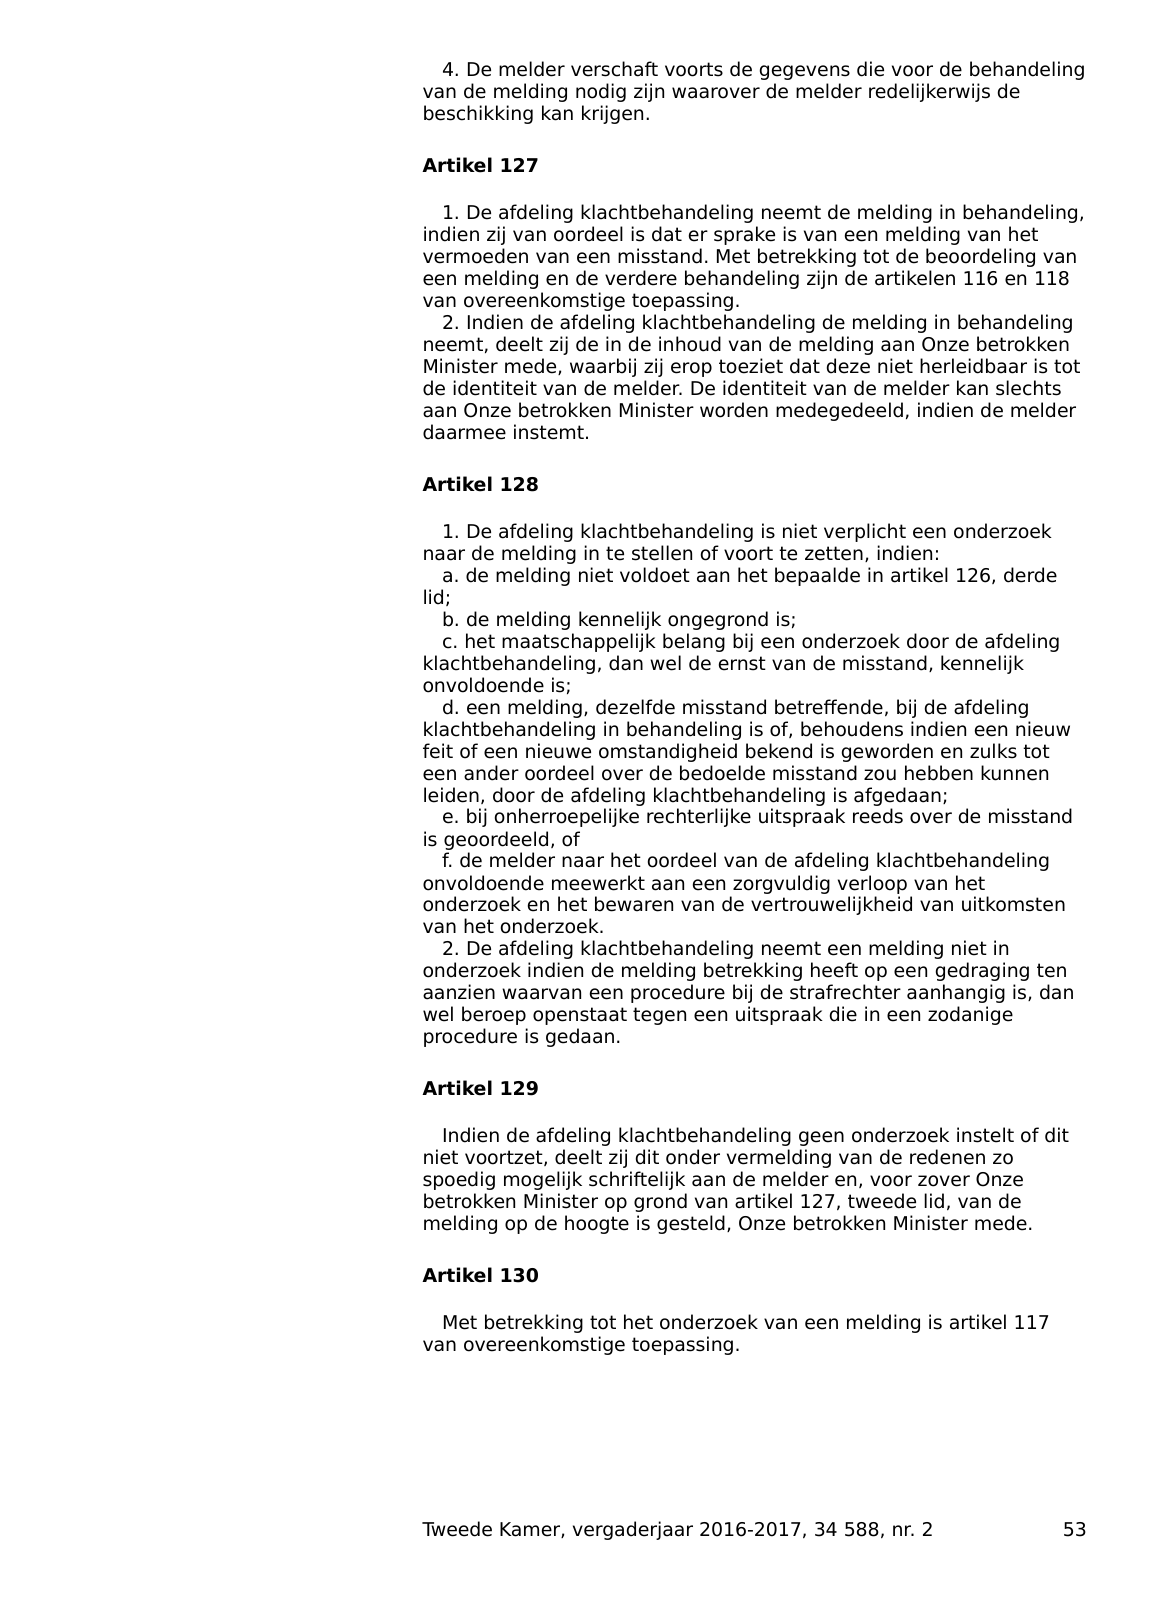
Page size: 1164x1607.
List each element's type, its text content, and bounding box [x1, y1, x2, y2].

text 2. Indien de afdeling klachtbehandeling de melding in behandeling neemt, deelt zij de in de inhoud van de melding aan Onze betrokken Minister mede, waarbij zij erop toeziet dat deze niet herleidbaar is tot de identiteit van de melder. De identiteit van de melder kan slechts aan Onze betrokken Minister worden medegedeeld, indien de melder daarmee instemt. [422, 312, 1087, 444]
text d. een melding, dezelfde misstand betreffende, bij de afdeling klachtbehandeling in behandeling is of, behoudens indien een nieuw feit of een nieuwe omstandigheid bekend is geworden en zulks tot een ander oordeel over de bedoelde misstand zou hebben kunnen leiden, door de afdeling klachtbehandeling is afgedaan; [422, 697, 1087, 806]
subtitle Artikel 128 [422, 474, 1087, 496]
text Met betrekking tot het onderzoek van een melding is artikel 117 van overeenkomstige toepassing. [422, 1312, 1087, 1356]
text a. de melding niet voldoet aan het bepaalde in artikel 126, derde lid; [422, 565, 1087, 609]
text c. het maatschappelijk belang bij een onderzoek door de afdeling klachtbehandeling, dan wel de ernst van de misstand, kennelijk onvoldoende is; [422, 631, 1087, 697]
text 2. De afdeling klachtbehandeling neemt een melding niet in onderzoek indien de melding betrekking heeft op een gedraging ten aanzien waarvan een procedure bij de strafrechter aanhangig is, dan wel beroep openstaat tegen een uitspraak die in een zodanige procedure is gedaan. [422, 938, 1087, 1048]
subtitle Artikel 127 [422, 155, 1087, 177]
text 4. De melder verschaft voorts de gegevens die voor de behandeling van de melding nodig zijn waarover de melder redelijkerwijs de beschikking kan krijgen. [422, 59, 1087, 125]
text Indien de afdeling klachtbehandeling geen onderzoek instelt of dit niet voortzet, deelt zij dit onder vermelding van de redenen zo spoedig mogelijk schriftelijk aan de melder en, voor zover Onze betrokken Minister op grond van artikel 127, tweede lid, van de melding op de hoogte is gesteld, Onze betrokken Minister mede. [422, 1125, 1087, 1235]
text 1. De afdeling klachtbehandeling neemt de melding in behandeling, indien zij van oordeel is dat er sprake is van een melding van het vermoeden van een misstand. Met betrekking tot de beoordeling van een melding en de verdere behandeling zijn de artikelen 116 en 118 van overeenkomstige toepassing. [422, 202, 1087, 312]
text f. de melder naar het oordeel van de afdeling klachtbehandeling onvoldoende meewerkt aan een zorgvuldig verloop van het onderzoek en het bewaren van de vertrouwelijkheid van uitkomsten van het onderzoek. [422, 850, 1087, 938]
text e. bij onherroepelijke rechterlijke uitspraak reeds over de misstand is geoordeeld, of [422, 806, 1087, 850]
subtitle Artikel 129 [422, 1078, 1087, 1100]
subtitle Artikel 130 [422, 1265, 1087, 1287]
text b. de melding kennelijk ongegrond is; [422, 609, 1087, 631]
text 1. De afdeling klachtbehandeling is niet verplicht een onderzoek naar de melding in te stellen of voort te zetten, indien: [422, 521, 1087, 565]
